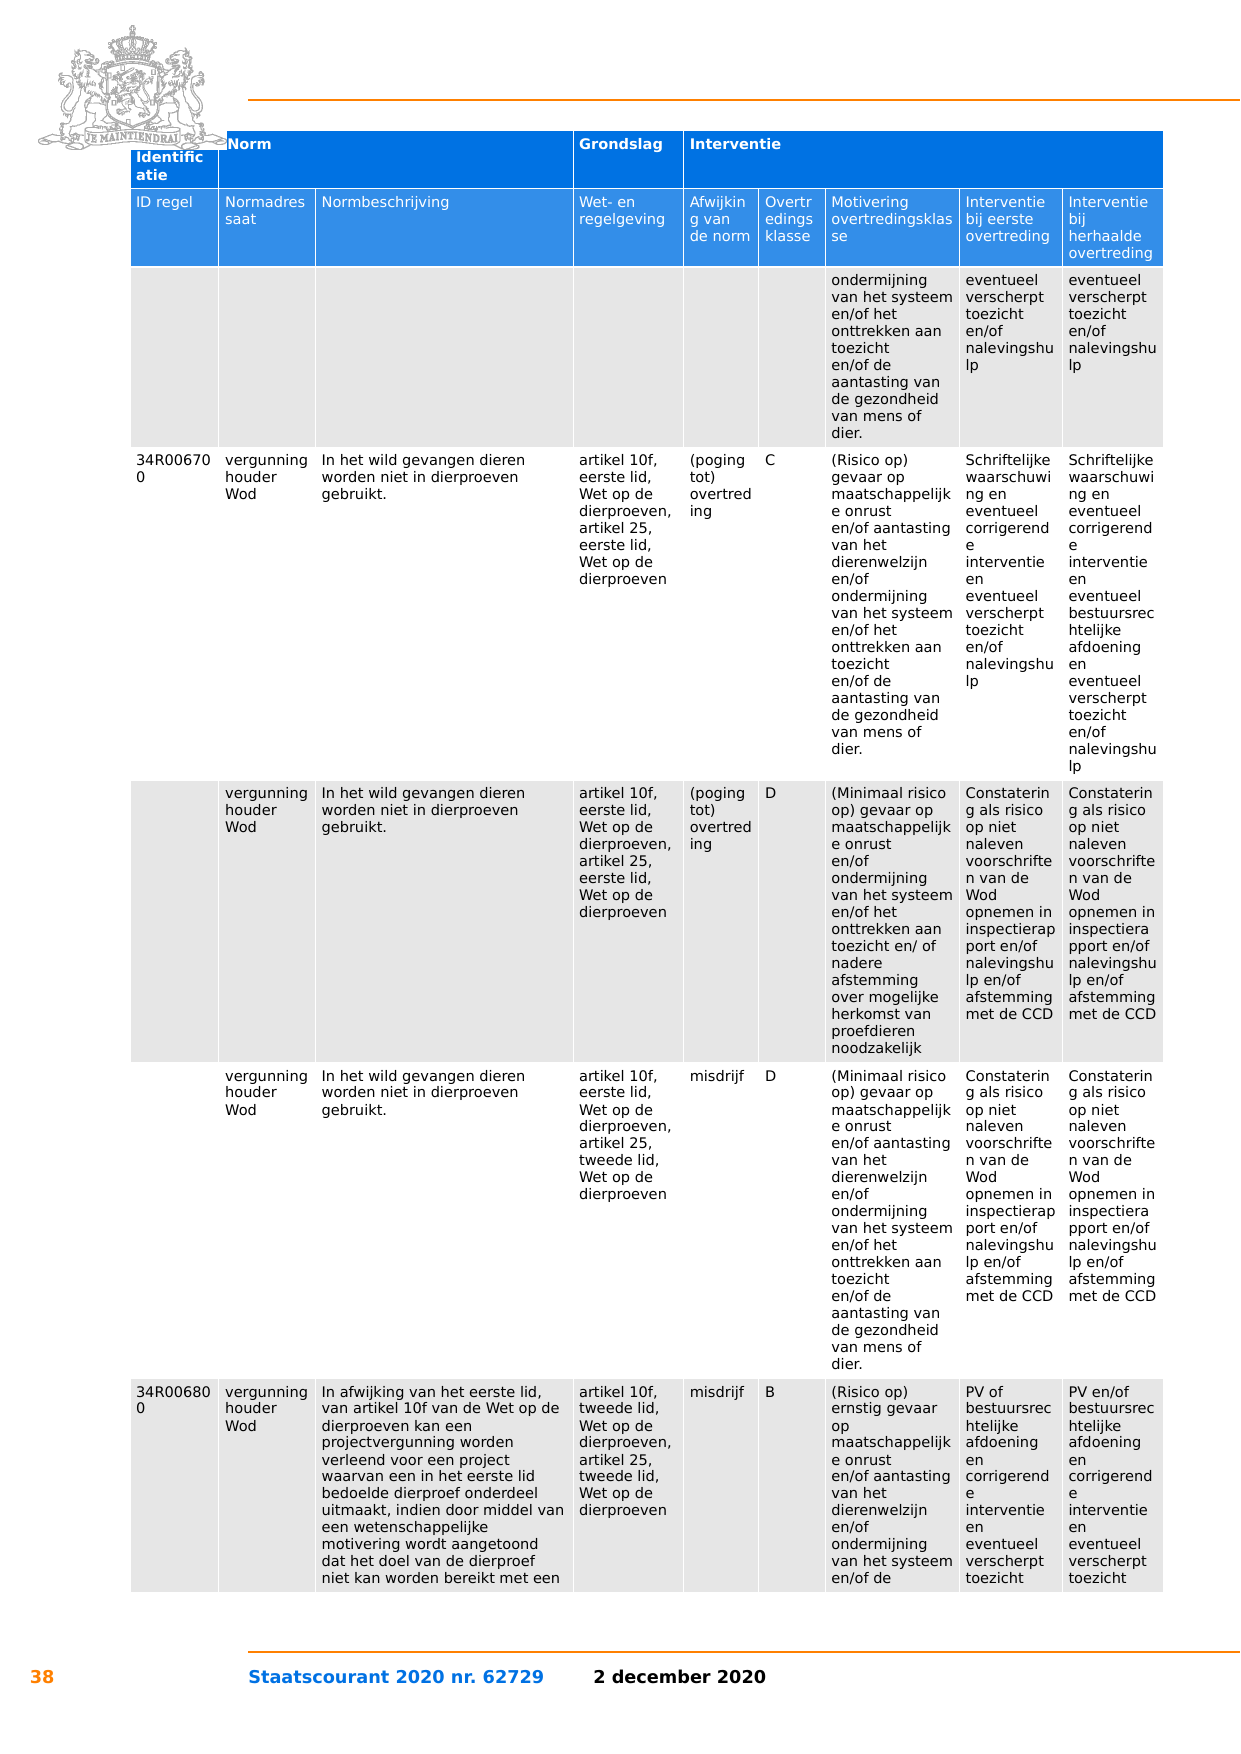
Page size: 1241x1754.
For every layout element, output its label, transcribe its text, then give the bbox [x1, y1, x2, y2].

table_cell misdrijf [684, 1063, 758, 1378]
table_cell Constatering als risico op niet naleven voorschriften van de Wod opnemen in inspectierapport en/of nalevingshulp en/of afstemming met de CCD [1063, 781, 1163, 1062]
table_cell Interventie bij herhaalde overtreding [1063, 189, 1163, 266]
table_cell (Risico op) gevaar op maatschappelijke onrust en/of aantasting van het dierenwelzijn en/of ondermijning van het systeem en/of het onttrekken aan toezicht en/of de aantasting van de gezondheid van mens of dier. [826, 448, 959, 779]
table_cell eventueel verscherpt toezicht en/of nalevingshulp [960, 268, 1062, 447]
table_cell vergunninghouder Wod [219, 781, 315, 1062]
table_cell PV en/of bestuursrechtelijke afdoening en corrigerende interventie en eventueel verscherpt toezicht [1063, 1379, 1163, 1592]
table_cell [131, 781, 218, 1062]
table_cell Schriftelijke waarschuwing en eventueel corrigerende interventie en eventueel bestuursrechtelijke afdoening en eventueel verscherpt toezicht en/of nalevingshulp [1063, 448, 1163, 779]
table_cell [574, 268, 683, 447]
table_cell 34R006800 [131, 1379, 218, 1592]
table_cell vergunninghouder Wod [219, 1063, 315, 1378]
table_cell Constatering als risico op niet naleven voorschriften van de Wod opnemen in inspectierapport en/of nalevingshulp en/of afstemming met de CCD [1063, 1063, 1163, 1378]
table_cell vergunninghouder Wod [219, 448, 315, 779]
table_header Norm [219, 131, 573, 188]
table_cell Wet- en regelgeving [574, 189, 683, 266]
table_cell Schriftelijke waarschuwing en eventueel corrigerende interventie en eventueel verscherpt toezicht en/of nalevingshulp [960, 448, 1062, 779]
table_cell artikel 10f, eerste lid, Wet op de dierproeven, artikel 25, eerste lid, Wet op de dierproeven [574, 448, 683, 779]
table_cell Normadressaat [219, 189, 315, 266]
table_cell Constatering als risico op niet naleven voorschriften van de Wod opnemen in inspectierapport en/of nalevingshulp en/of afstemming met de CCD [960, 1063, 1062, 1378]
table_cell misdrijf [684, 1379, 758, 1592]
table_cell [131, 1063, 218, 1378]
table_cell (Minimaal risico op) gevaar op maatschappelijke onrust en/of ondermijning van het systeem en/of het onttrekken aan toezicht en/ of nadere afstemming over mogelijke herkomst van proefdieren noodzakelijk [826, 781, 959, 1062]
table_header Interventie [684, 131, 1163, 188]
table_cell ondermijning van het systeem en/of het onttrekken aan toezicht en/of de aantasting van de gezondheid van mens of dier. [826, 268, 959, 447]
table_cell [219, 268, 315, 447]
table_cell PV of bestuursrechtelijke afdoening en corrigerende interventie en eventueel verscherpt toezicht [960, 1379, 1062, 1592]
table_header Identificatie [131, 150, 218, 188]
table_cell In het wild gevangen dieren worden niet in dierproeven gebruikt. [316, 1063, 573, 1378]
table_cell B [759, 1379, 825, 1592]
table_cell 34R006700 [131, 448, 218, 779]
table_cell In afwijking van het eerste lid, van artikel 10f van de Wet op de dierproeven kan een projectvergunning worden verleend voor een project waarvan een in het eerste lid bedoelde dierproef onderdeel uitmaakt, indien door middel van een wetenschappelijke motivering wordt aangetoond dat het doel van de dierproef niet kan worden bereikt met een [316, 1379, 573, 1592]
table_cell eventueel verscherpt toezicht en/of nalevingshulp [1063, 268, 1163, 447]
table_cell [131, 268, 218, 447]
table_cell In het wild gevangen dieren worden niet in dierproeven gebruikt. [316, 448, 573, 779]
table_cell artikel 10f, eerste lid, Wet op de dierproeven, artikel 25, tweede lid, Wet op de dierproeven [574, 1063, 683, 1378]
table_cell vergunninghouder Wod [219, 1379, 315, 1592]
table_cell artikel 10f, eerste lid, Wet op de dierproeven, artikel 25, eerste lid, Wet op de dierproeven [574, 781, 683, 1062]
table_cell (poging tot) overtreding [684, 448, 758, 779]
picture [38, 25, 227, 150]
table_cell (Risico op) ernstig gevaar op maatschappelijke onrust en/of aantasting van het dierenwelzijn en/of ondermijning van het systeem en/of de [826, 1379, 959, 1592]
table_cell Interventie bij eerste overtreding [960, 189, 1062, 266]
table_cell (poging tot) overtreding [684, 781, 758, 1062]
table_cell D [759, 781, 825, 1062]
table_cell [684, 268, 758, 447]
table_cell D [759, 1063, 825, 1378]
table_cell ID regel [131, 189, 218, 266]
table_header Grondslag [574, 131, 683, 188]
table_cell [759, 268, 825, 447]
table_cell In het wild gevangen dieren worden niet in dierproeven gebruikt. [316, 781, 573, 1062]
table_cell [316, 268, 573, 447]
table_cell Afwijking van de norm [684, 189, 758, 266]
table_cell artikel 10f, tweede lid, Wet op de dierproeven, artikel 25, tweede lid, Wet op de dierproeven [574, 1379, 683, 1592]
table_cell Normbeschrijving [316, 189, 573, 266]
table_cell (Minimaal risico op) gevaar op maatschappelijke onrust en/of aantasting van het dierenwelzijn en/of ondermijning van het systeem en/of het onttrekken aan toezicht en/of de aantasting van de gezondheid van mens of dier. [826, 1063, 959, 1378]
table_cell Overtredingsklasse [759, 189, 825, 266]
table_cell Constatering als risico op niet naleven voorschriften van de Wod opnemen in inspectierapport en/of nalevingshulp en/of afstemming met de CCD [960, 781, 1062, 1062]
table_cell Motivering overtredingsklasse [826, 189, 959, 266]
table_cell C [759, 448, 825, 779]
